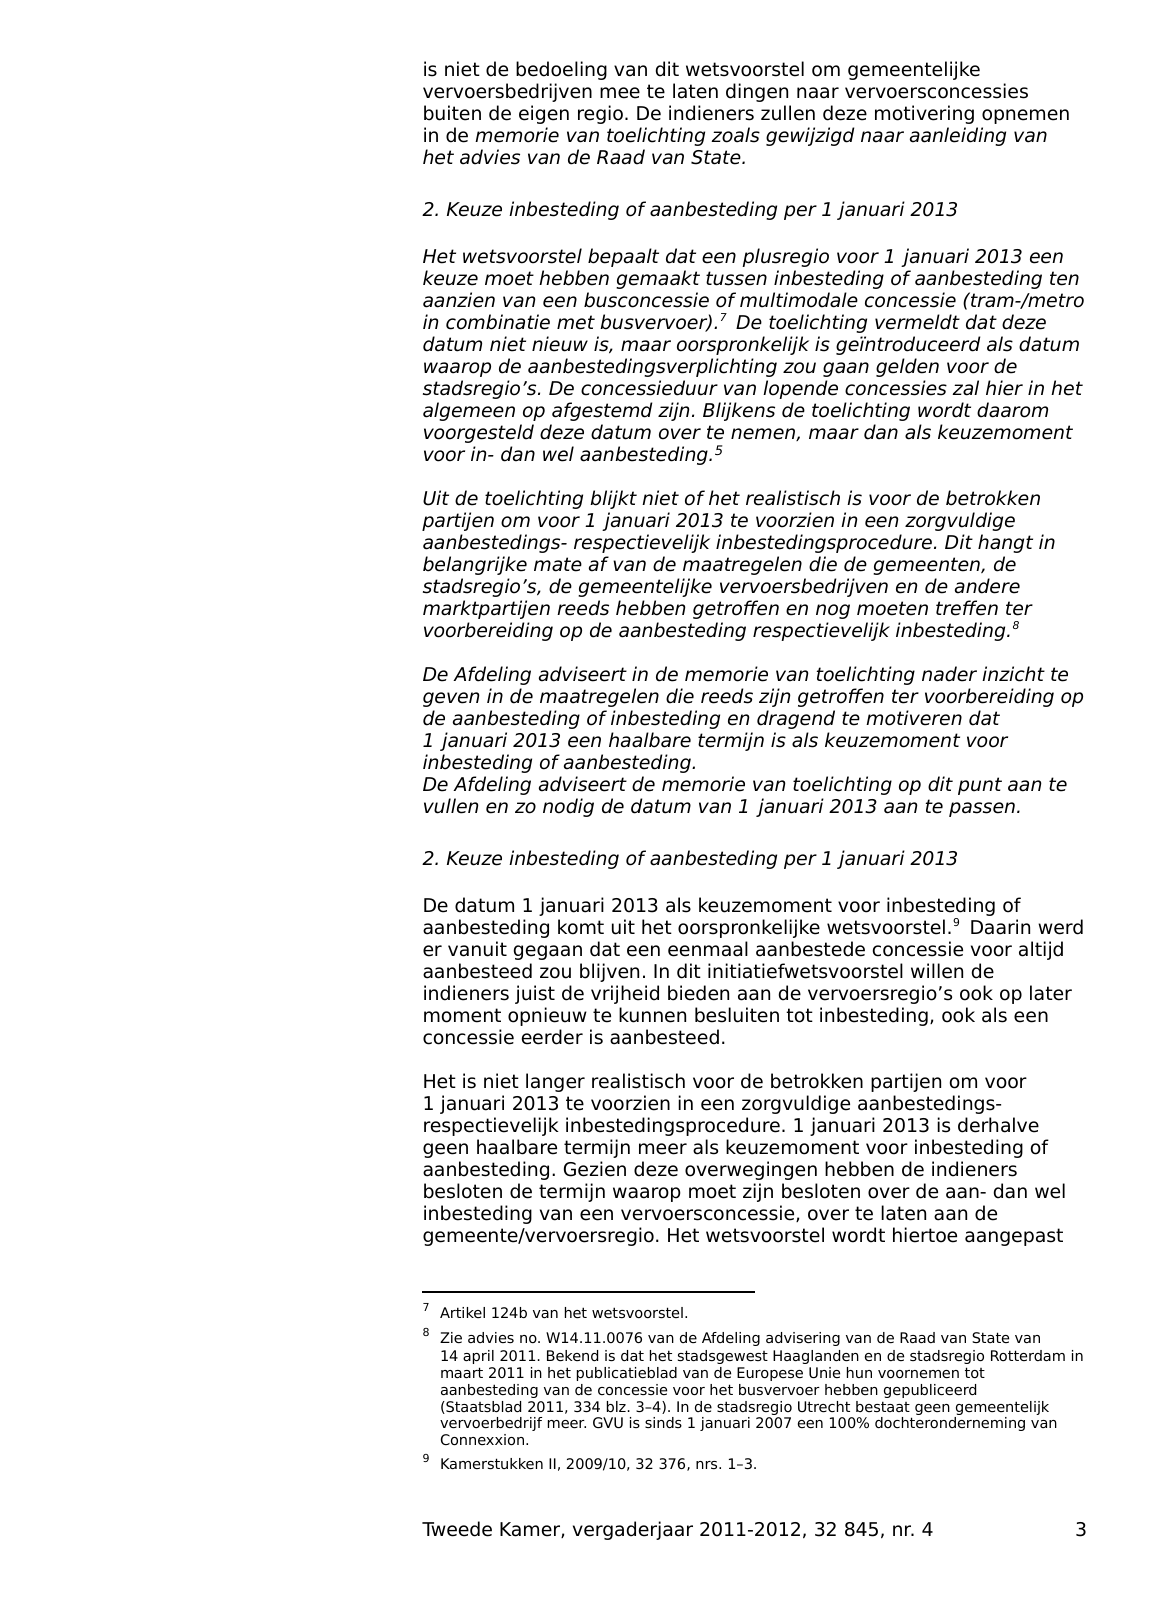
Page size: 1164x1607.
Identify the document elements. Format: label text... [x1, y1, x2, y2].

text Kamerstukken II, 2009/10, 32 376, nrs. 1–3. [422, 1452, 1087, 1474]
text Het wetsvoorstel bepaalt dat een plusregio voor 1 januari 2013 een keuze moet hebben gemaakt tussen inbesteding of aanbesteding ten aanzien van een busconcessie of multimodale concessie (tram-/metro in combinatie met busvervoer). De toelichting vermeldt dat deze datum niet nieuw is, maar oorspronkelijk is geïntroduceerd als datum waarop de aanbestedingsverplichting zou gaan gelden voor de stadsregio’s. De concessieduur van lopende concessies zal hier in het algemeen op afgestemd zijn. Blijkens de toelichting wordt daarom voorgesteld deze datum over te nemen, maar dan als keuzemoment voor in- dan wel aanbesteding.5 [422, 246, 1087, 466]
subtitle 2. Keuze inbesteding of aanbesteding per 1 januari 2013 [422, 848, 1087, 870]
text Zie advies no. W14.11.0076 van de Afdeling advisering van de Raad van State van 14 april 2011. Bekend is dat het stadsgewest Haaglanden en de stadsregio Rotterdam in maart 2011 in het publicatieblad van de Europese Unie hun voornemen tot aanbesteding van de concessie voor het busvervoer hebben gepubliceerd (Staatsblad 2011, 334 blz. 3–4). In de stadsregio Utrecht bestaat geen gemeentelijk vervoerbedrijf meer. GVU is sinds 1 januari 2007 een 100% dochteronderneming van Connexxion. [422, 1326, 1087, 1449]
text is niet de bedoeling van dit wetsvoorstel om gemeentelijke vervoersbedrijven mee te laten dingen naar vervoersconcessies buiten de eigen regio. De indieners zullen deze motivering opnemen in de memorie van toelichting zoals gewijzigd naar aanleiding van het advies van de Raad van State. [422, 59, 1087, 169]
text De datum 1 januari 2013 als keuzemoment voor inbesteding of aanbesteding komt uit het oorspronkelijke wetsvoorstel. Daarin werd er vanuit gegaan dat een eenmaal aanbestede concessie voor altijd aanbesteed zou blijven. In dit initiatiefwetsvoorstel willen de indieners juist de vrijheid bieden aan de vervoersregio’s ook op later moment opnieuw te kunnen besluiten tot inbesteding, ook als een concessie eerder is aanbesteed. [422, 895, 1087, 1049]
text Uit de toelichting blijkt niet of het realistisch is voor de betrokken partijen om voor 1 januari 2013 te voorzien in een zorgvuldige aanbestedings- respectievelijk inbestedingsprocedure. Dit hangt in belangrijke mate af van de maatregelen die de gemeenten, de stadsregio’s, de gemeentelijke vervoersbedrijven en de andere marktpartijen reeds hebben getroffen en nog moeten treffen ter voorbereiding op de aanbesteding respectievelijk inbesteding. [422, 488, 1087, 642]
text De Afdeling adviseert in de memorie van toelichting nader inzicht te geven in de maatregelen die reeds zijn getroffen ter voorbereiding op de aanbesteding of inbesteding en dragend te motiveren dat 1 januari 2013 een haalbare termijn is als keuzemoment voor inbesteding of aanbesteding. [422, 664, 1087, 774]
text Het is niet langer realistisch voor de betrokken partijen om voor 1 januari 2013 te voorzien in een zorgvuldige aanbestedings- respectievelijk inbestedingsprocedure. 1 januari 2013 is derhalve geen haalbare termijn meer als keuzemoment voor inbesteding of aanbesteding. Gezien deze overwegingen hebben de indieners besloten de termijn waarop moet zijn besloten over de aan- dan wel inbesteding van een vervoersconcessie, over te laten aan de gemeente/vervoersregio. Het wetsvoorstel wordt hiertoe aangepast [422, 1071, 1087, 1247]
text De Afdeling adviseert de memorie van toelichting op dit punt aan te vullen en zo nodig de datum van 1 januari 2013 aan te passen. [422, 774, 1087, 818]
text Artikel 124b van het wetsvoorstel. [422, 1301, 1087, 1323]
subtitle 2. Keuze inbesteding of aanbesteding per 1 januari 2013 [422, 199, 1087, 221]
